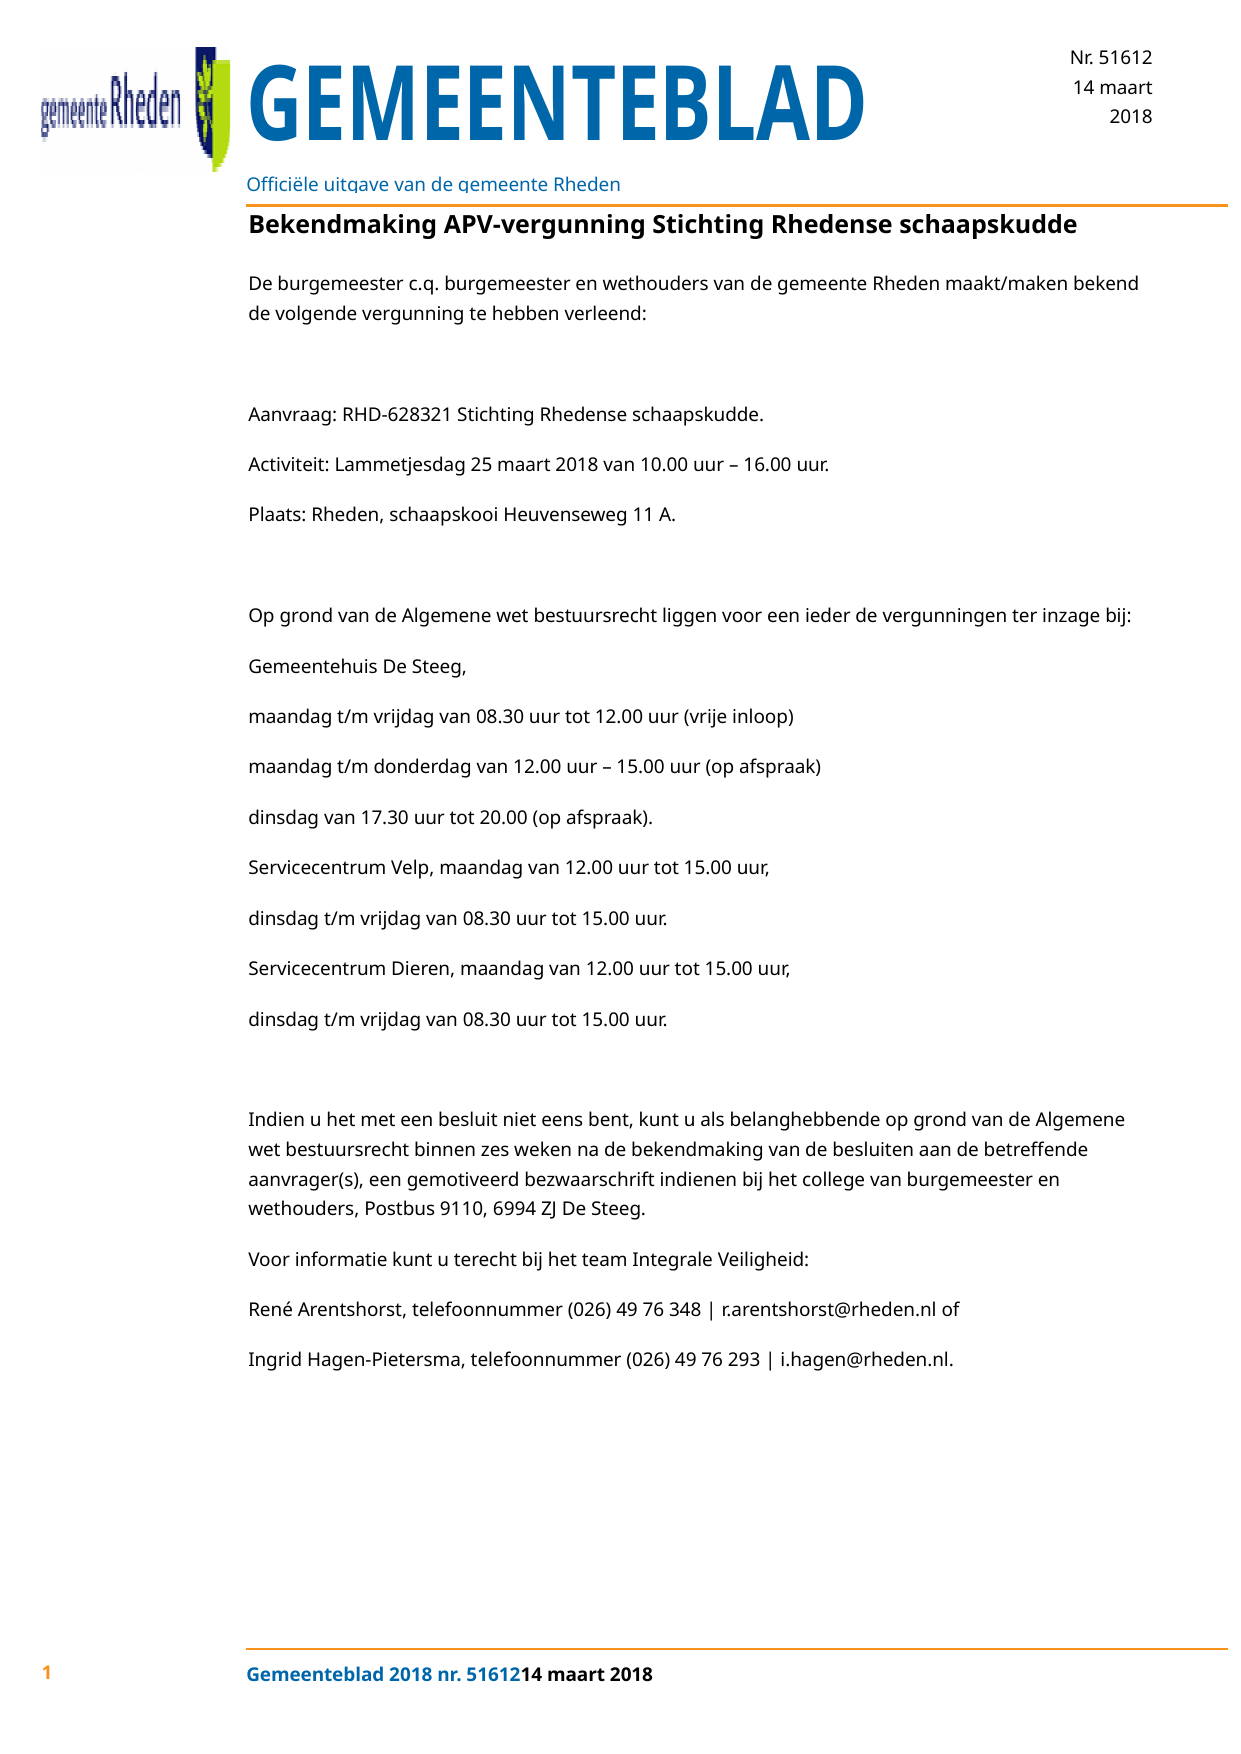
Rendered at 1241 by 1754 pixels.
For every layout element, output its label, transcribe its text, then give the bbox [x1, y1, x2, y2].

text De burgemeester c.q. burgemeester en wethouders van de gemeente Rheden maakt/maken bekend de volgende vergunning te hebben verleend: [248, 270, 1152, 326]
text Op grond van de Algemene wet bestuursrecht liggen voor een ieder de vergunningen ter inzage bij: [248, 602, 1152, 628]
text maandag t/m vrijdag van 08.30 uur tot 12.00 uur (vrije inloop) [248, 703, 1152, 729]
text Gemeentehuis De Steeg, [248, 653, 1152, 678]
text Plaats: Rheden, schaapskooi Heuvenseweg 11 A. [248, 502, 1152, 527]
text Voor informatie kunt u terecht bij het team Integrale Veiligheid: [248, 1246, 1152, 1271]
picture [41, 47, 231, 172]
text dinsdag t/m vrijdag van 08.30 uur tot 15.00 uur. [248, 1006, 1152, 1031]
text Servicecentrum Dieren, maandag van 12.00 uur tot 15.00 uur, [248, 955, 1152, 981]
text René Arentshorst, telefoonnummer (026) 49 76 348 | r.arentshorst@rheden.nl of [248, 1296, 1152, 1322]
text Bekendmaking APV-vergunning Stichting Rhedense schaapskudde [248, 207, 1152, 241]
text dinsdag van 17.30 uur tot 20.00 (op afspraak). [248, 804, 1152, 830]
text Aanvraag: RHD-628321 Stichting Rhedense schaapskudde. [248, 401, 1152, 426]
text Activiteit: Lammetjesdag 25 maart 2018 van 10.00 uur – 16.00 uur. [248, 451, 1152, 477]
text dinsdag t/m vrijdag van 08.30 uur tot 15.00 uur. [248, 905, 1152, 931]
text Indien u het met een besluit niet eens bent, kunt u als belanghebbende op grond van de Algemene wet bestuursrecht binnen zes weken na de bekendmaking van de besluiten aan de betreffende aanvrager(s), een gemotiveerd bezwaarschrift indienen bij het college van burgemeester en wethouders, Postbus 9110, 6994 ZJ De Steeg. [248, 1107, 1152, 1221]
text Ingrid Hagen-Pietersma, telefoonnummer (026) 49 76 293 | i.hagen@rheden.nl. [248, 1347, 1152, 1372]
text Servicecentrum Velp, maandag van 12.00 uur tot 15.00 uur, [248, 854, 1152, 880]
text maandag t/m donderdag van 12.00 uur – 15.00 uur (op afspraak) [248, 754, 1152, 779]
